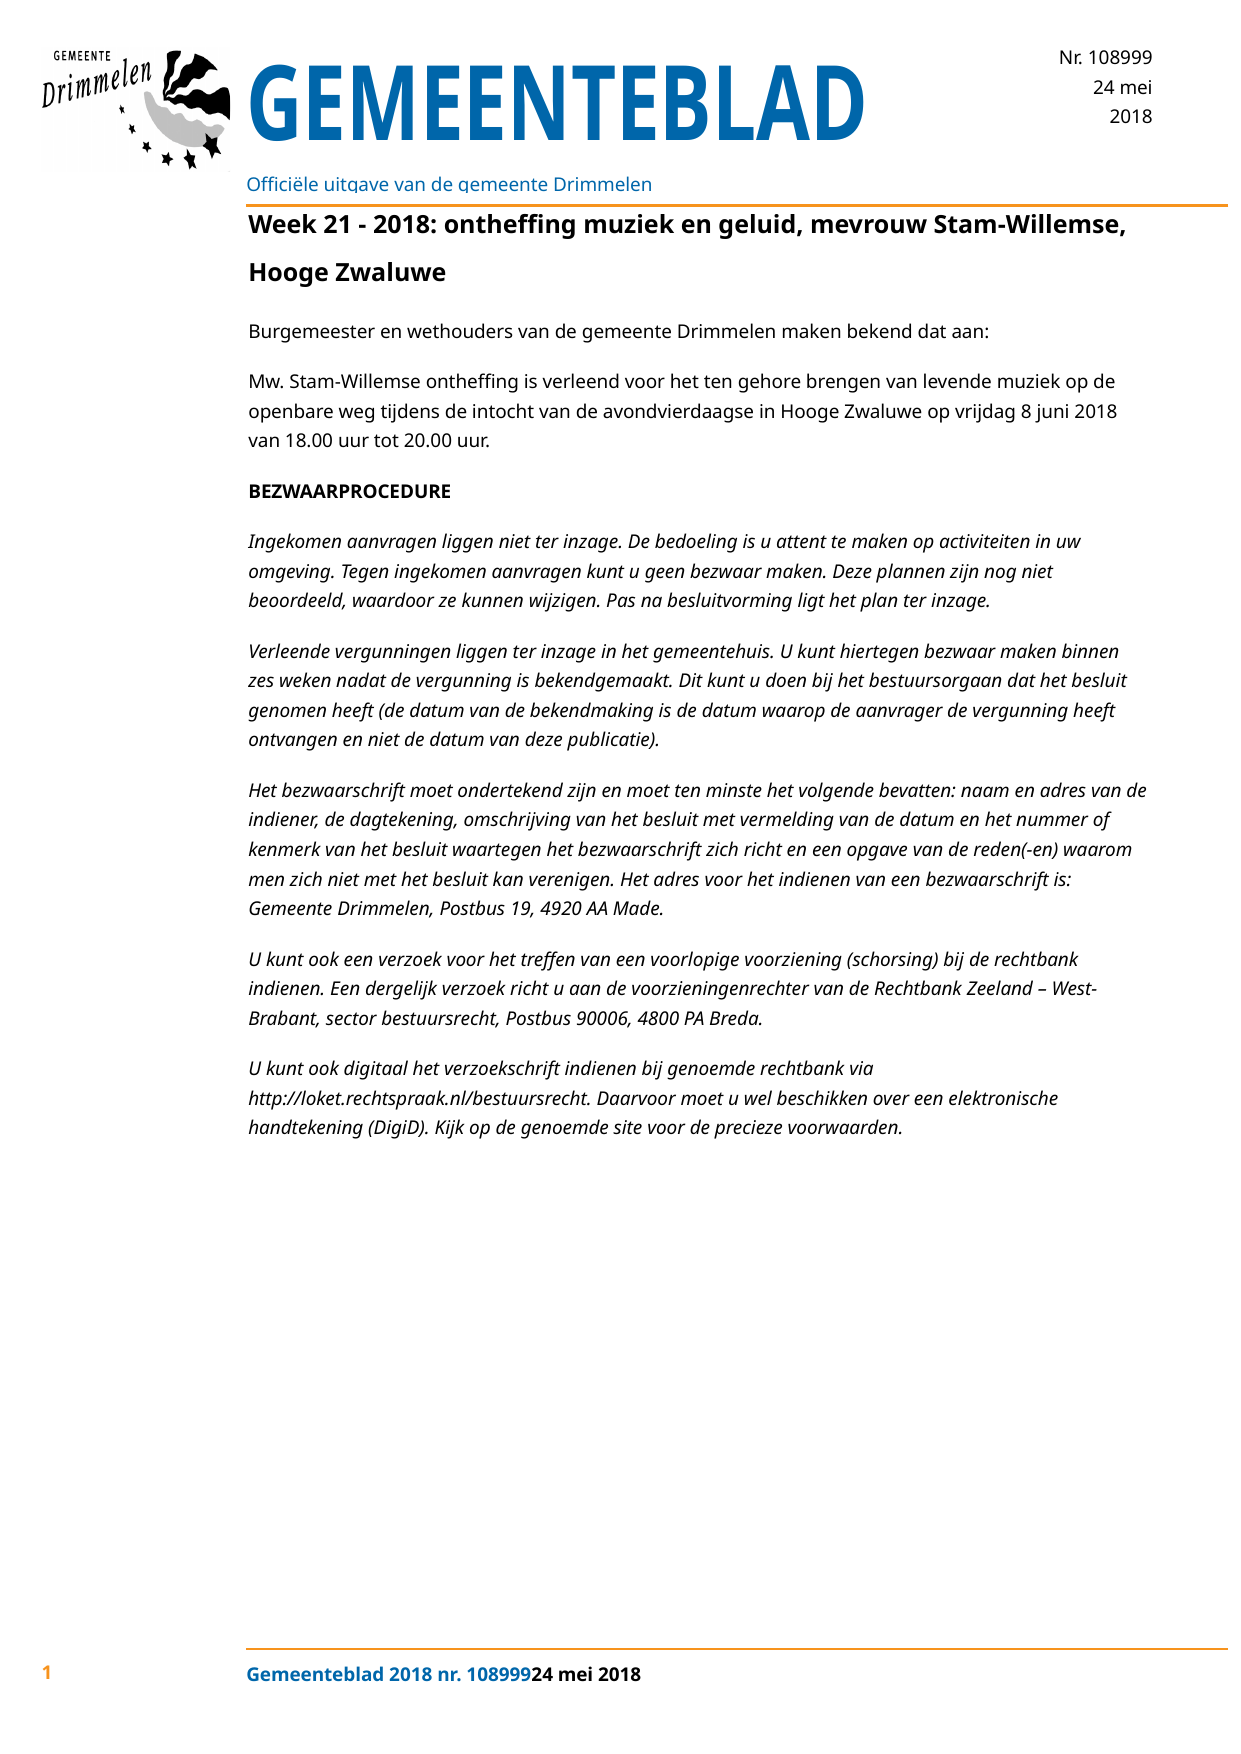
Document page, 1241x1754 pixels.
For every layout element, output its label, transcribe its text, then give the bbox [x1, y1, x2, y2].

text U kunt ook een verzoek voor het treffen van een voorlopige voorziening (schorsing) bij de rechtbank indienen. Een dergelijk verzoek richt u aan de voorzieningenrechter van de Rechtbank Zeeland – West-Brabant, sector bestuursrecht, Postbus 90006, 4800 PA Breda. [248, 946, 1152, 1031]
text Verleende vergunningen liggen ter inzage in het gemeentehuis. U kunt hiertegen bezwaar maken binnen zes weken nadat de vergunning is bekendgemaakt. Dit kunt u doen bij het bestuursorgaan dat het besluit genomen heeft (de datum van de bekendmaking is de datum waarop de aanvrager de vergunning heeft ontvangen en niet de datum van deze publicatie). [248, 638, 1152, 752]
text Burgemeester en wethouders van de gemeente Drimmelen maken bekend dat aan: [248, 318, 1152, 344]
text Mw. Stam-Willemse ontheffing is verleend voor het ten gehore brengen van levende muziek op de openbare weg tijdens de intocht van de avondvierdaagse in Hooge Zwaluwe op vrijdag 8 juni 2018 van 18.00 uur tot 20.00 uur. [248, 368, 1152, 453]
text Ingekomen aanvragen liggen niet ter inzage. De bedoeling is u attent te maken op activiteiten in uw omgeving. Tegen ingekomen aanvragen kunt u geen bezwaar maken. Deze plannen zijn nog niet beoordeeld, waardoor ze kunnen wijzigen. Pas na besluitvorming ligt het plan ter inzage. [248, 528, 1152, 613]
text BEZWAARPROCEDURE [248, 478, 1152, 504]
picture [41, 47, 231, 172]
text Week 21 - 2018: ontheffing muziek en geluid, mevrouw Stam-Willemse, Hooge Zwaluwe [248, 207, 1152, 288]
text Het bezwaarschrift moet ondertekend zijn en moet ten minste het volgende bevatten: naam en adres van de indiener, de dagtekening, omschrijving van het besluit met vermelding van de datum en het nummer of kenmerk van het besluit waartegen het bezwaarschrift zich richt en een opgave van de reden(-en) waarom men zich niet met het besluit kan verenigen. Het adres voor het indienen van een bezwaarschrift is: Gemeente Drimmelen, Postbus 19, 4920 AA Made. [248, 777, 1152, 921]
text U kunt ook digitaal het verzoekschrift indienen bij genoemde rechtbank via http://loket.rechtspraak.nl/bestuursrecht. Daarvoor moet u wel beschikken over een elektronische handtekening (DigiD). Kijk op de genoemde site voor de precieze voorwaarden. [248, 1055, 1152, 1140]
